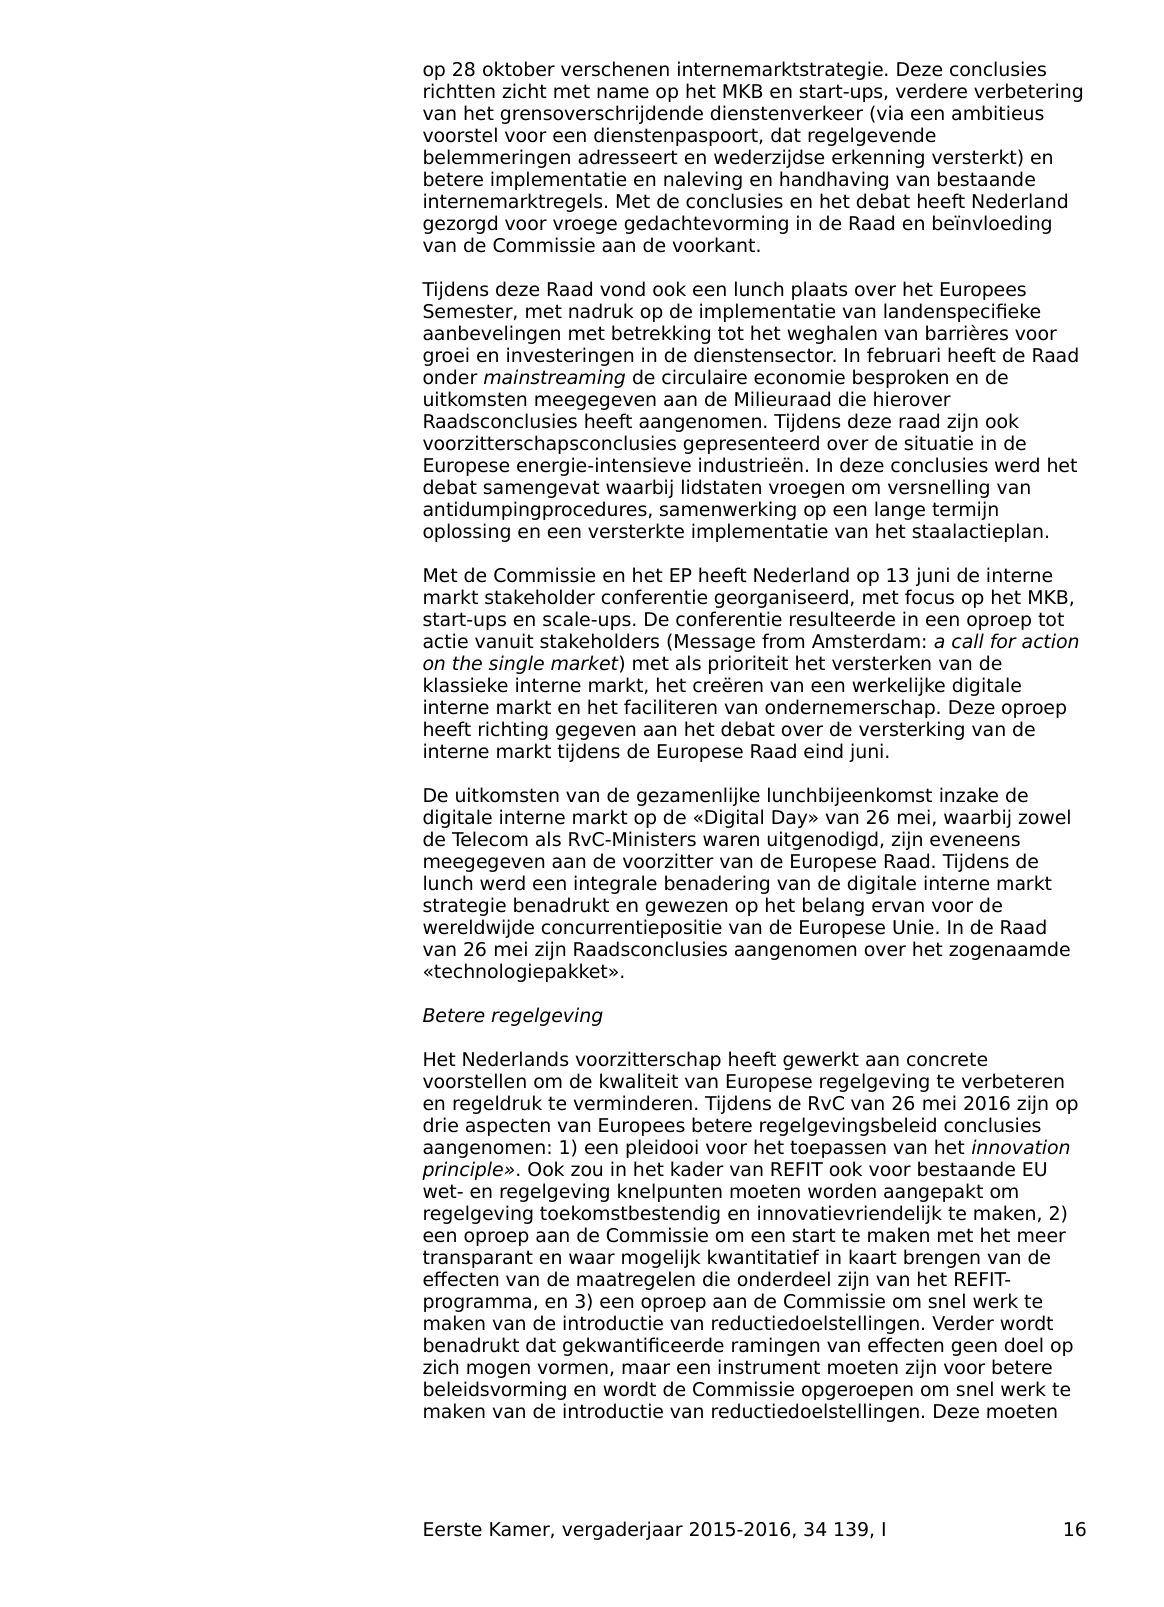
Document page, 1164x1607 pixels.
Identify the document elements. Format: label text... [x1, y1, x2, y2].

subtitle Betere regelgeving [422, 1005, 1087, 1027]
text Het Nederlands voorzitterschap heeft gewerkt aan concrete voorstellen om de kwaliteit van Europese regelgeving te verbeteren en regeldruk te verminderen. Tijdens de RvC van 26 mei 2016 zijn op drie aspecten van Europees betere regelgevingsbeleid conclusies aangenomen: 1) een pleidooi voor het toepassen van het innovation principle». Ook zou in het kader van REFIT ook voor bestaande EU wet- en regelgeving knelpunten moeten worden aangepakt om regelgeving toekomstbestendig en innovatievriendelijk te maken, 2) een oproep aan de Commissie om een start te maken met het meer transparant en waar mogelijk kwantitatief in kaart brengen van de effecten van de maatregelen die onderdeel zijn van het REFIT-programma, en 3) een oproep aan de Commissie om snel werk te maken van de introductie van reductiedoelstellingen. Verder wordt benadrukt dat gekwantificeerde ramingen van effecten geen doel op zich mogen vormen, maar een instrument moeten zijn voor betere beleidsvorming en wordt de Commissie opgeroepen om snel werk te maken van de introductie van reductiedoelstellingen. Deze moeten [422, 1049, 1087, 1423]
text De uitkomsten van de gezamenlijke lunchbijeenkomst inzake de digitale interne markt op de «Digital Day» van 26 mei, waarbij zowel de Telecom als RvC-Ministers waren uitgenodigd, zijn eveneens meegegeven aan de voorzitter van de Europese Raad. Tijdens de lunch werd een integrale benadering van de digitale interne markt strategie benadrukt en gewezen op het belang ervan voor de wereldwijde concurrentiepositie van de Europese Unie. In de Raad van 26 mei zijn Raadsconclusies aangenomen over het zogenaamde «technologiepakket». [422, 785, 1087, 983]
text Tijdens deze Raad vond ook een lunch plaats over het Europees Semester, met nadruk op de implementatie van landenspecifieke aanbevelingen met betrekking tot het weghalen van barrières voor groei en investeringen in de dienstensector. In februari heeft de Raad onder mainstreaming de circulaire economie besproken en de uitkomsten meegegeven aan de Milieuraad die hierover Raadsconclusies heeft aangenomen. Tijdens deze raad zijn ook voorzitterschapsconclusies gepresenteerd over de situatie in de Europese energie-intensieve industrieën. In deze conclusies werd het debat samengevat waarbij lidstaten vroegen om versnelling van antidumpingprocedures, samenwerking op een lange termijn oplossing en een versterkte implementatie van het staalactieplan. [422, 279, 1087, 543]
text op 28 oktober verschenen internemarktstrategie. Deze conclusies richtten zicht met name op het MKB en start-ups, verdere verbetering van het grensoverschrijdende dienstenverkeer (via een ambitieus voorstel voor een dienstenpaspoort, dat regelgevende belemmeringen adresseert en wederzijdse erkenning versterkt) en betere implementatie en naleving en handhaving van bestaande internemarktregels. Met de conclusies en het debat heeft Nederland gezorgd voor vroege gedachtevorming in de Raad en beïnvloeding van de Commissie aan de voorkant. [422, 59, 1087, 257]
text Met de Commissie en het EP heeft Nederland op 13 juni de interne markt stakeholder conferentie georganiseerd, met focus op het MKB, start-ups en scale-ups. De conferentie resulteerde in een oproep tot actie vanuit stakeholders (Message from Amsterdam: a call for action on the single market) met als prioriteit het versterken van de klassieke interne markt, het creëren van een werkelijke digitale interne markt en het faciliteren van ondernemerschap. Deze oproep heeft richting gegeven aan het debat over de versterking van de interne markt tijdens de Europese Raad eind juni. [422, 565, 1087, 763]
